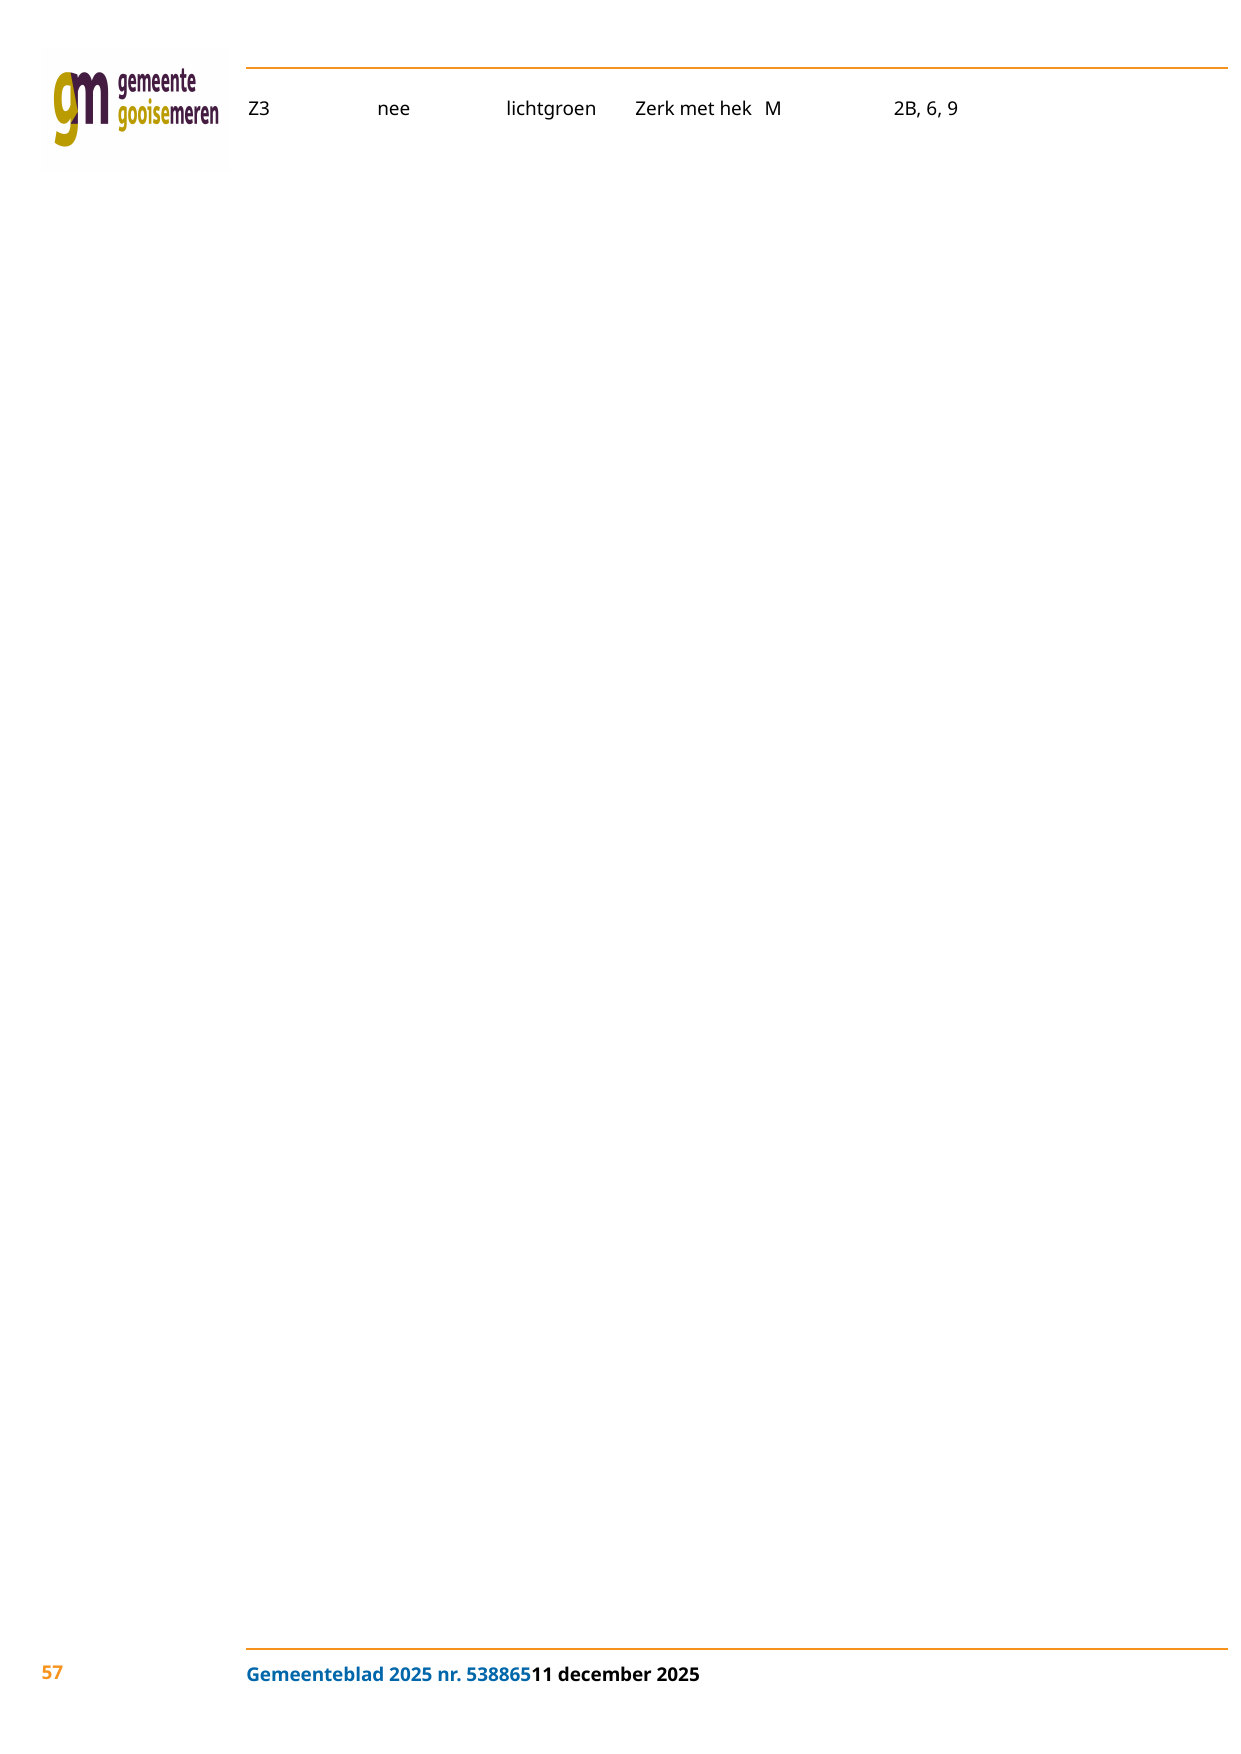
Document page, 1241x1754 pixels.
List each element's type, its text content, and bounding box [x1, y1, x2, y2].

table_cell M [764, 95, 893, 121]
table_cell lichtgroen [506, 95, 635, 121]
table_cell [1023, 95, 1152, 121]
picture [41, 47, 231, 172]
table_cell Z3 [248, 95, 377, 121]
table_cell nee [377, 95, 506, 121]
table_cell 2B, 6, 9 [894, 95, 1022, 121]
table_cell Zerk met hek [635, 95, 764, 121]
